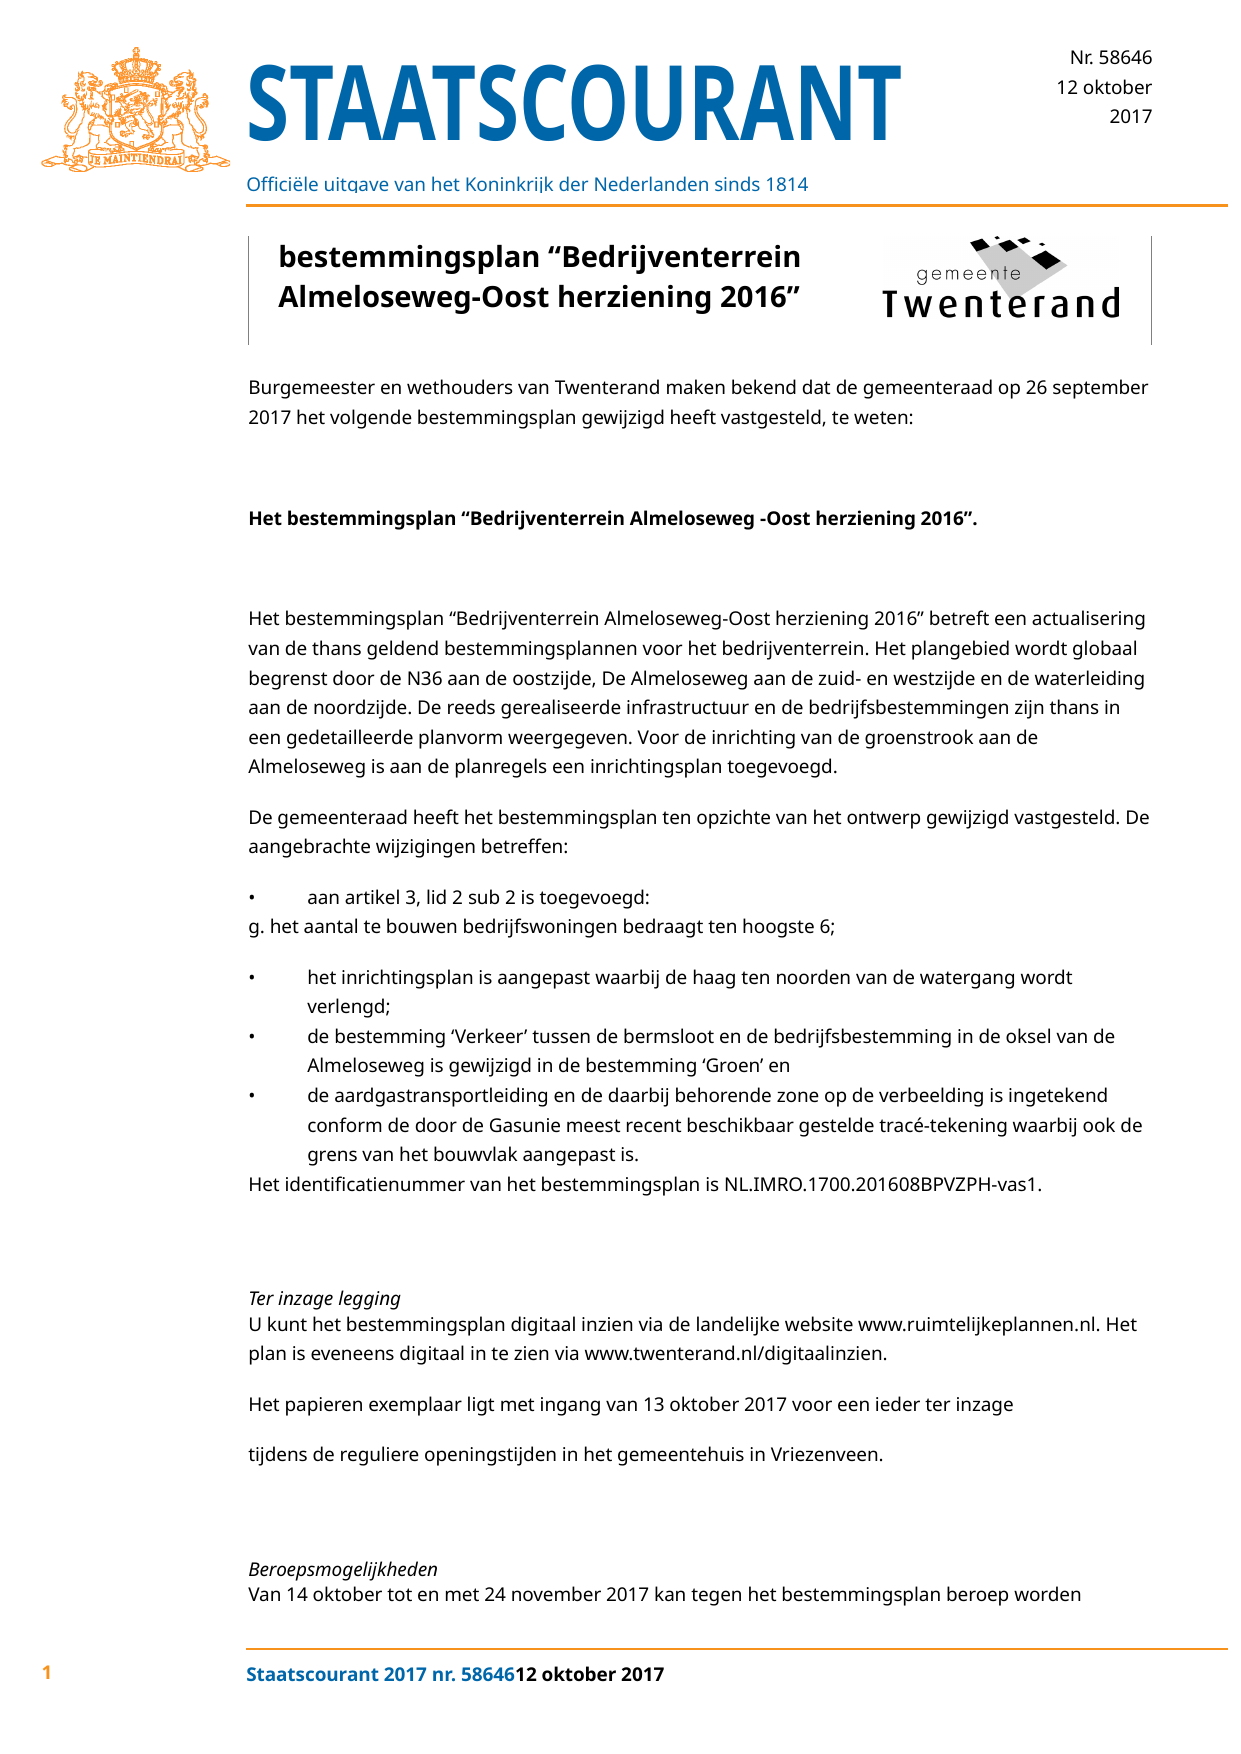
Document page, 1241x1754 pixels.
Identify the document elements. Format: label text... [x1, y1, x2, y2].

text Ter inzage legging [248, 1285, 1152, 1311]
picture [41, 47, 231, 172]
picture [882, 236, 1119, 319]
text tijdens de reguliere openingstijden in het gemeentehuis in Vriezenveen. [248, 1441, 1152, 1467]
list de aardgastransportleiding en de daarbij behorende zone op de verbeelding is ingetekend conform de door de Gasunie meest recent beschikbaar gestelde tracé-tekening waarbij ook de grens van het bouwvlak aangepast is. [248, 1082, 1152, 1167]
text g. het aantal te bouwen bedrijfswoningen bedraagt ten hoogste 6; [248, 913, 1152, 939]
text Het identificatienummer van het bestemmingsplan is NL.IMRO.1700.201608BPVZPH-vas1. [248, 1171, 1152, 1197]
table_header [850, 236, 1151, 345]
text Het bestemmingsplan “Bedrijventerrein Almeloseweg -Oost herziening 2016”. [248, 505, 1152, 530]
table_header bestemmingsplan “Bedrijventerrein Almeloseweg-Oost herziening 2016” [249, 236, 850, 345]
list de bestemming ‘Verkeer’ tussen de bermsloot en de bedrijfsbestemming in de oksel van de Almeloseweg is gewijzigd in de bestemming ‘Groen’ en [248, 1023, 1152, 1078]
text Burgemeester en wethouders van Twenterand maken bekend dat de gemeenteraad op 26 september 2017 het volgende bestemmingsplan gewijzigd heeft vastgesteld, te weten: [248, 374, 1152, 429]
text Het papieren exemplaar ligt met ingang van 13 oktober 2017 voor een ieder ter inzage [248, 1391, 1152, 1417]
list het inrichtingsplan is aangepast waarbij de haag ten noorden van de watergang wordt verlengd; [248, 964, 1152, 1019]
text U kunt het bestemmingsplan digitaal inzien via de landelijke website www.ruimtelijkeplannen.nl. Het plan is eveneens digitaal in te zien via www.twenterand.nl/digitaalinzien. [248, 1311, 1152, 1366]
list aan artikel 3, lid 2 sub 2 is toegevoegd: [248, 884, 1152, 909]
text Beroepsmogelijkheden [248, 1556, 1152, 1582]
text De gemeenteraad heeft het bestemmingsplan ten opzichte van het ontwerp gewijzigd vastgesteld. De aangebrachte wijzigingen betreffen: [248, 804, 1152, 859]
text Van 14 oktober tot en met 24 november 2017 kan tegen het bestemmingsplan beroep worden [248, 1582, 1152, 1607]
text Het bestemmingsplan “Bedrijventerrein Almeloseweg-Oost herziening 2016” betreft een actualisering van de thans geldend bestemmingsplannen voor het bedrijventerrein. Het plangebied wordt globaal begrenst door de N36 aan de oostzijde, De Almeloseweg aan de zuid- en westzijde en de waterleiding aan de noordzijde. De reeds gerealiseerde infrastructuur en de bedrijfsbestemmingen zijn thans in een gedetailleerde planvorm weergegeven. Voor de inrichting van de groenstrook aan de Almeloseweg is aan de planregels een inrichtingsplan toegevoegd. [248, 606, 1152, 779]
